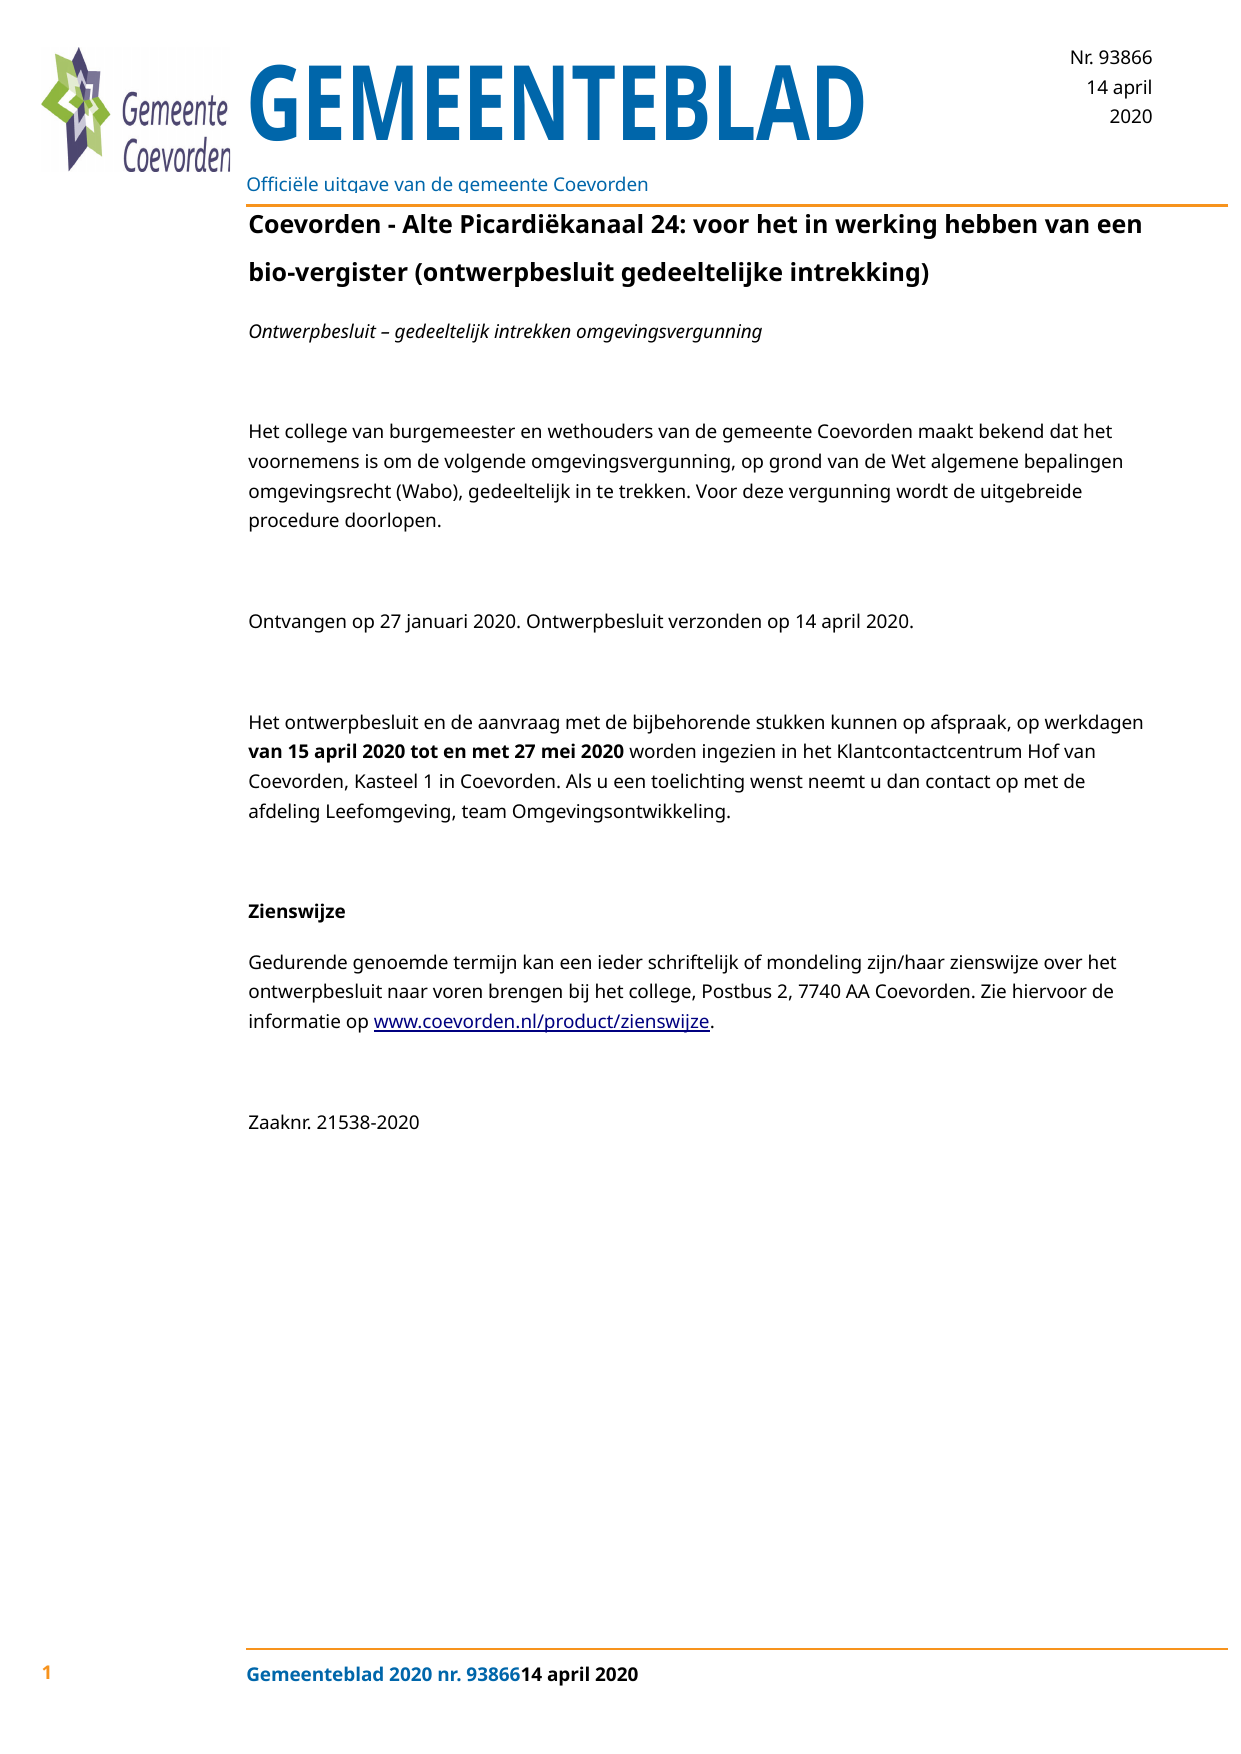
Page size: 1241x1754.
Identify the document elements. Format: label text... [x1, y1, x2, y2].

text Zienswijze [248, 899, 1152, 924]
text Ontvangen op 27 januari 2020. Ontwerpbesluit verzonden op 14 april 2020. [248, 608, 1152, 634]
text Gedurende genoemde termijn kan een ieder schriftelijk of mondeling zijn/haar zienswijze over het ontwerpbesluit naar voren brengen bij het college, Postbus 2, 7740 AA Coevorden. Zie hiervoor de informatie op www.coevorden.nl/product/zienswijze. [248, 949, 1152, 1034]
text Zaaknr. 21538-2020 [248, 1109, 1152, 1135]
text Het college van burgemeester en wethouders van de gemeente Coevorden maakt bekend dat het voornemens is om de volgende omgevingsvergunning, op grond van de Wet algemene bepalingen omgevingsrecht (Wabo), gedeeltelijk in te trekken. Voor deze vergunning wordt de uitgebreide procedure doorlopen. [248, 419, 1152, 533]
picture [41, 47, 231, 172]
text Het ontwerpbesluit en de aanvraag met de bijbehorende stukken kunnen op afspraak, op werkdagen van 15 april 2020 tot en met 27 mei 2020 worden ingezien in het Klantcontactcentrum Hof van Coevorden, Kasteel 1 in Coevorden. Als u een toelichting wenst neemt u dan contact op met de afdeling Leefomgeving, team Omgevingsontwikkeling. [248, 709, 1152, 824]
text Ontwerpbesluit – gedeeltelijk intrekken omgevingsvergunning [248, 318, 1152, 344]
text Coevorden - Alte Picardiëkanaal 24: voor het in werking hebben van een bio-vergister (ontwerpbesluit gedeeltelijke intrekking) [248, 207, 1152, 288]
